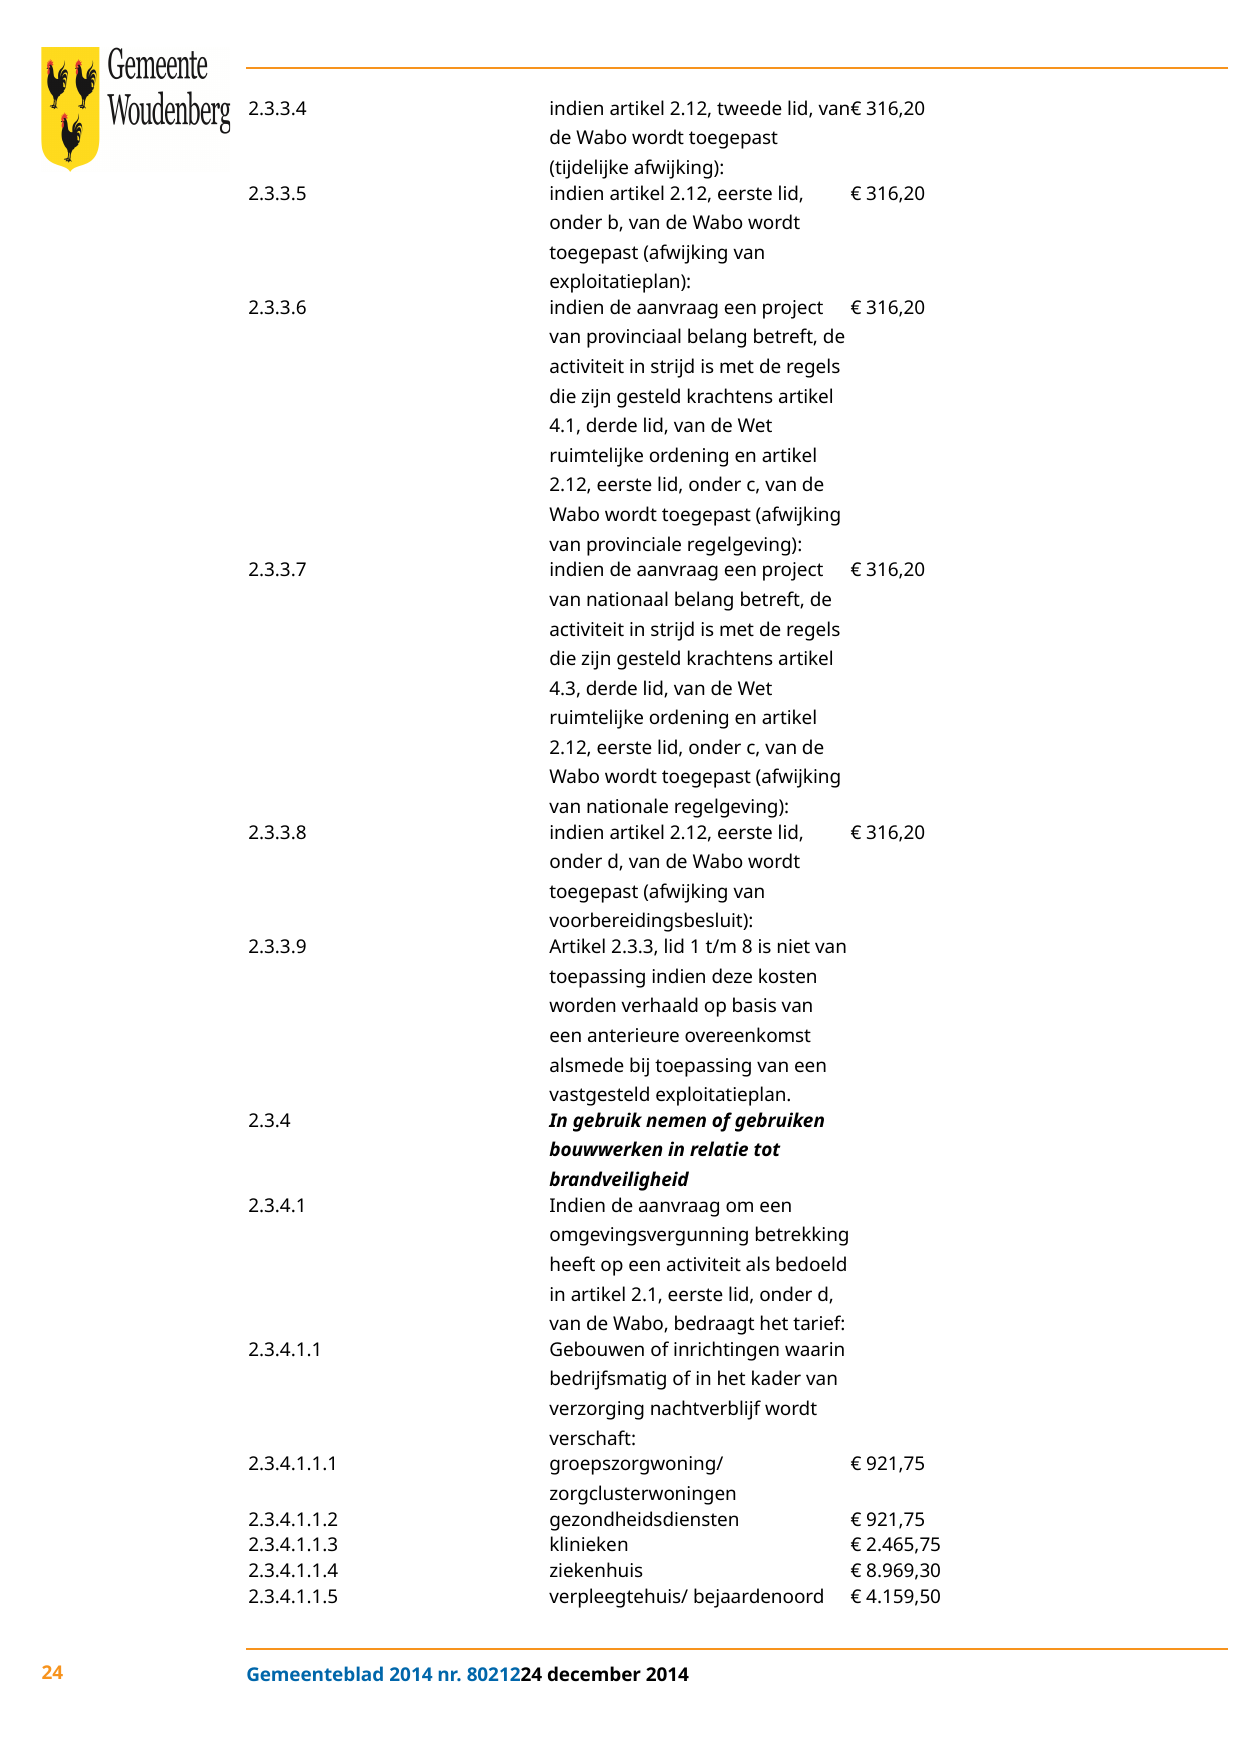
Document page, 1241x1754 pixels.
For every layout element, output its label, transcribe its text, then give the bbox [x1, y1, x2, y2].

table_cell 2.3.4.1.1.3 [248, 1532, 549, 1557]
table_cell Artikel 2.3.3, lid 1 t/m 8 is niet van toepassing indien deze kosten worden verhaald op basis van een anterieure overeenkomst alsmede bij toepassing van een vastgesteld exploitatieplan. [549, 934, 850, 1107]
table_cell indien de aanvraag een project van nationaal belang betreft, de activiteit in strijd is met de regels die zijn gesteld krachtens artikel 4.3, derde lid, van de Wet ruimtelijke ordening en artikel 2.12, eerste lid, onder c, van de Wabo wordt toegepast (afwijking van nationale regelgeving): [549, 557, 850, 819]
table_cell klinieken [549, 1532, 850, 1557]
table_cell groepszorgwoning/zorgclusterwoningen [549, 1451, 850, 1506]
table_cell € 921,75 [850, 1451, 1152, 1506]
table_cell 2.3.3.9 [248, 934, 549, 1107]
table_cell [850, 934, 1152, 1107]
table_cell 2.3.4.1.1 [248, 1336, 549, 1451]
table_cell 2.3.4 [248, 1107, 549, 1192]
table_cell € 316,20 [850, 180, 1152, 294]
table_cell € 316,20 [850, 294, 1152, 557]
table_cell 2.3.4.1.1.4 [248, 1557, 549, 1583]
table_cell € 316,20 [850, 819, 1152, 933]
table_cell ziekenhuis [549, 1557, 850, 1583]
table_cell Indien de aanvraag om een omgevingsvergunning betrekking heeft op een activiteit als bedoeld in artikel 2.1, eerste lid, onder d, van de Wabo, bedraagt het tarief: [549, 1192, 850, 1336]
table_cell verpleegtehuis/ bejaardenoord [549, 1583, 850, 1609]
table_cell indien de aanvraag een project van provinciaal belang betreft, de activiteit in strijd is met de regels die zijn gesteld krachtens artikel 4.1, derde lid, van de Wet ruimtelijke ordening en artikel 2.12, eerste lid, onder c, van de Wabo wordt toegepast (afwijking van provinciale regelgeving): [549, 294, 850, 557]
table_cell 2.3.3.4 [248, 95, 549, 180]
table_cell € 4.159,50 [850, 1583, 1152, 1609]
table_cell € 316,20 [850, 557, 1152, 819]
table_cell 2.3.3.8 [248, 819, 549, 933]
table_cell [850, 1192, 1152, 1336]
table_cell € 2.465,75 [850, 1532, 1152, 1557]
table_cell 2.3.4.1.1.2 [248, 1506, 549, 1532]
table_cell € 8.969,30 [850, 1557, 1152, 1583]
table_cell 2.3.3.5 [248, 180, 549, 294]
table_cell indien artikel 2.12, tweede lid, van de Wabo wordt toegepast (tijdelijke afwijking): [549, 95, 850, 180]
table_cell € 921,75 [850, 1506, 1152, 1532]
picture [41, 47, 231, 172]
table_cell 2.3.4.1.1.5 [248, 1583, 549, 1609]
table_cell € 316,20 [850, 95, 1152, 180]
table_cell 2.3.3.7 [248, 557, 549, 819]
table_cell Gebouwen of inrichtingen waarin bedrijfsmatig of in het kader van verzorging nachtverblijf wordt verschaft: [549, 1336, 850, 1451]
table_cell [850, 1336, 1152, 1451]
table_cell indien artikel 2.12, eerste lid, onder d, van de Wabo wordt toegepast (afwijking van voorbereidingsbesluit): [549, 819, 850, 933]
table_cell [850, 1107, 1152, 1192]
table_cell gezondheidsdiensten [549, 1506, 850, 1532]
table_cell 2.3.4.1 [248, 1192, 549, 1336]
table_cell 2.3.3.6 [248, 294, 549, 557]
table_cell In gebruik nemen of gebruiken bouwwerken in relatie tot brandveiligheid [549, 1107, 850, 1192]
table_cell 2.3.4.1.1.1 [248, 1451, 549, 1506]
table_cell indien artikel 2.12, eerste lid, onder b, van de Wabo wordt toegepast (afwijking van exploitatieplan): [549, 180, 850, 294]
